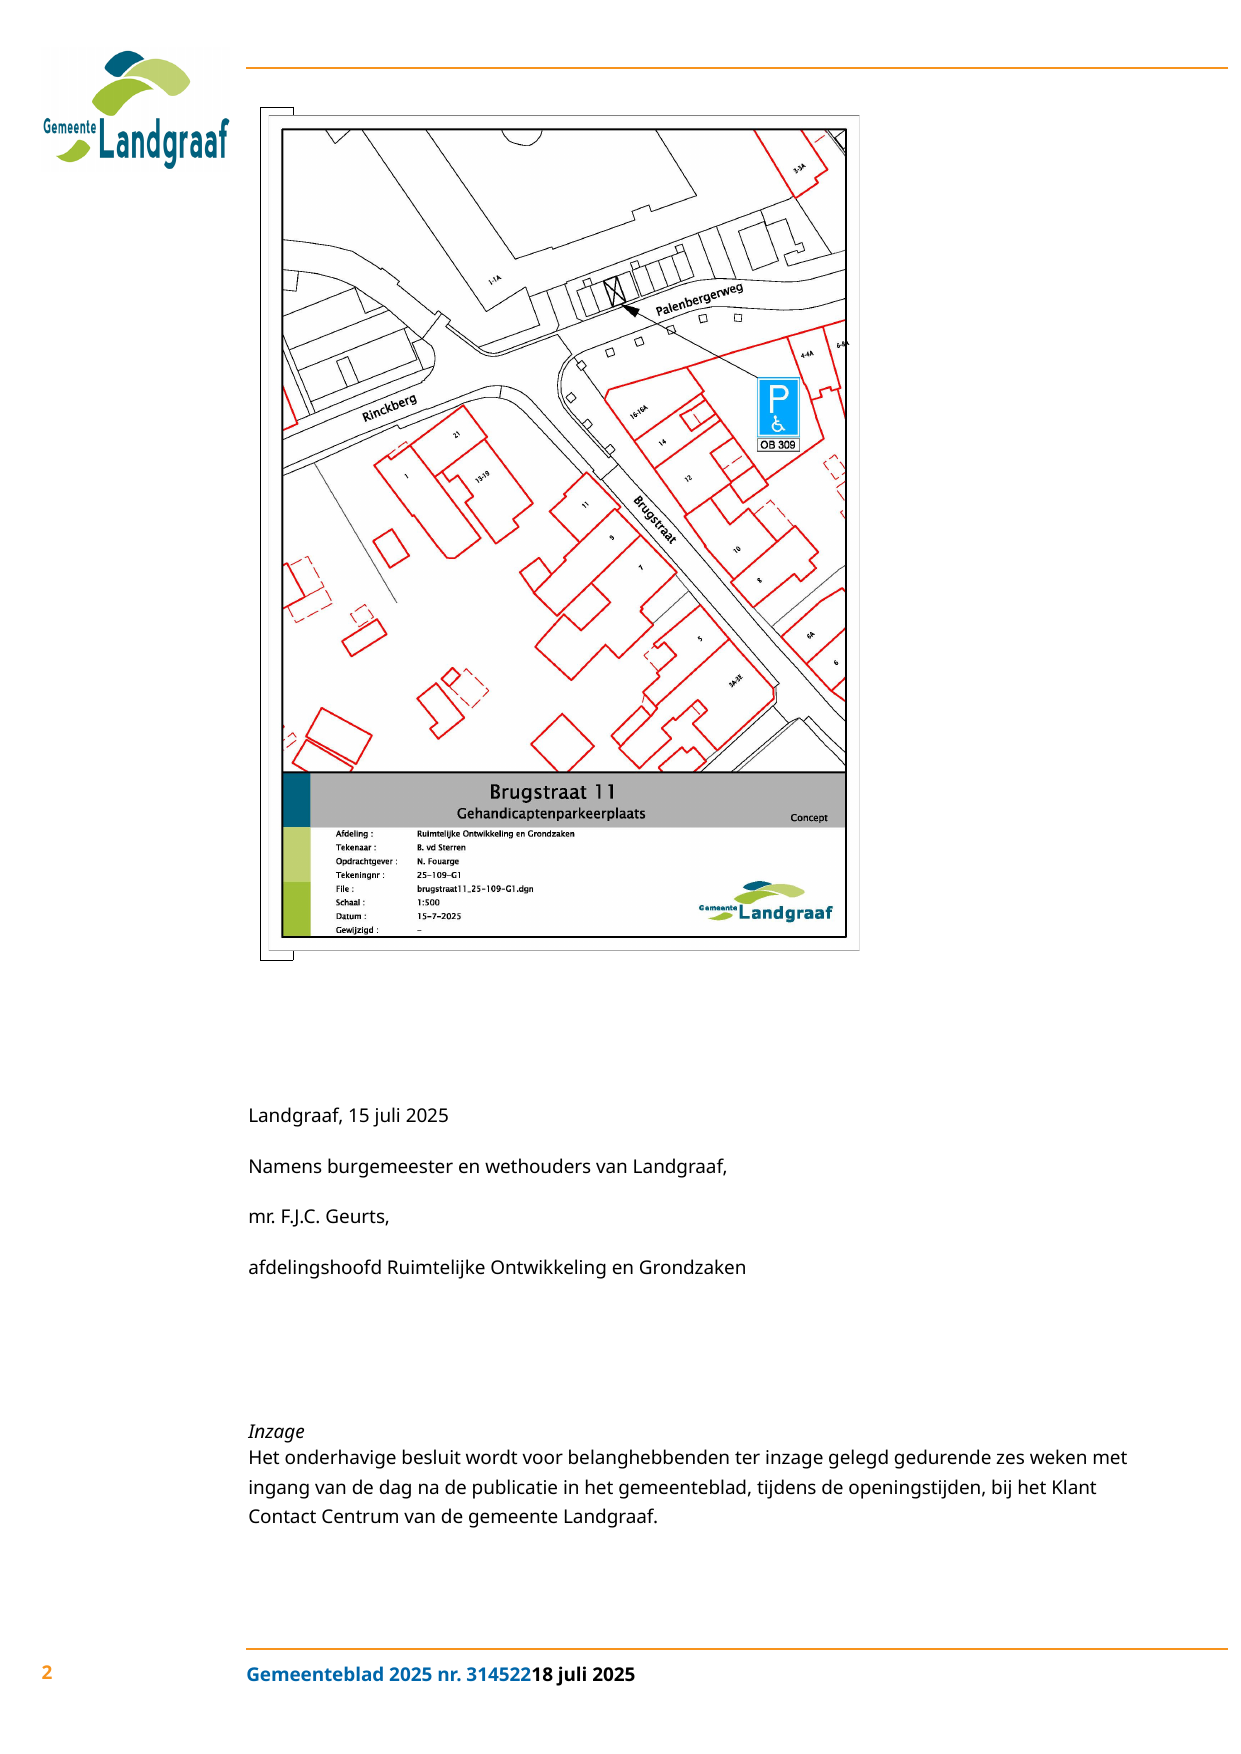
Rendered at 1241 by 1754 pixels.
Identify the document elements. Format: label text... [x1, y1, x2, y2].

picture [268, 115, 860, 951]
picture [41, 47, 231, 172]
text Het onderhavige besluit wordt voor belanghebbenden ter inzage gelegd gedurende zes weken met ingang van de dag na de publicatie in het gemeenteblad, tijdens de openingstijden, bij het Klant Contact Centrum van de gemeente Landgraaf. [248, 1444, 1152, 1529]
text Namens burgemeester en wethouders van Landgraaf, [248, 1153, 1152, 1179]
text afdelingshoofd Ruimtelijke Ontwikkeling en Grondzaken [248, 1254, 1152, 1279]
text mr. F.J.C. Geurts, [248, 1203, 1152, 1229]
text Landgraaf, 15 juli 2025 [248, 1103, 1152, 1128]
text Inzage [248, 1419, 1152, 1444]
